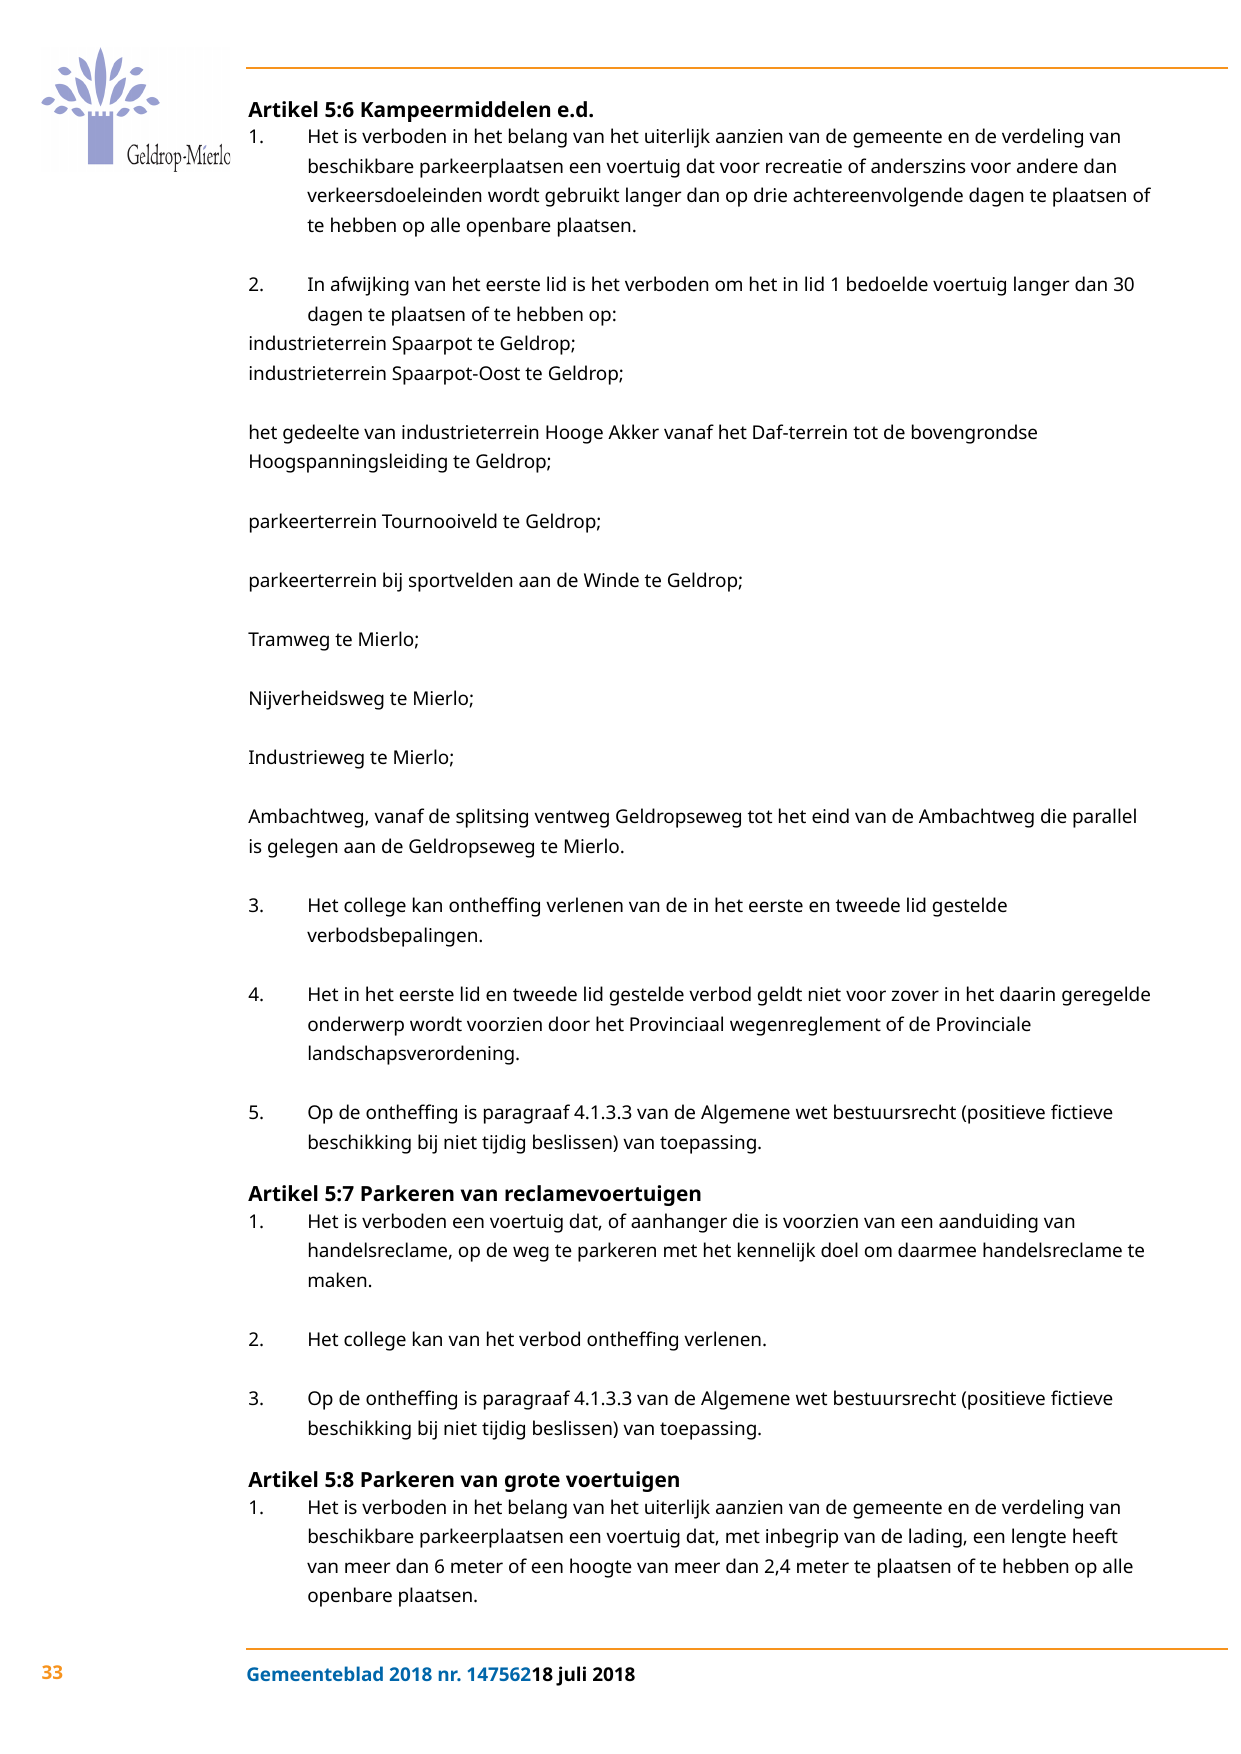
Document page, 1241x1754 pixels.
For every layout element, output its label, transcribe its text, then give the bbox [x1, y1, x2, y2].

text industrieterrein Spaarpot-Oost te Geldrop; [248, 360, 1152, 386]
picture [41, 47, 231, 172]
text het gedeelte van industrieterrein Hooge Akker vanaf het Daf-terrein tot de bovengrondse Hoogspanningsleiding te Geldrop; [248, 419, 1152, 474]
list Het college kan ontheffing verlenen van de in het eerste en tweede lid gestelde verbodsbepalingen. [248, 892, 1152, 948]
list Het is verboden in het belang van het uiterlijk aanzien van de gemeente en de verdeling van beschikbare parkeerplaatsen een voertuig dat voor recreatie of anderszins voor andere dan verkeersdoeleinden wordt gebruikt langer dan op drie achtereenvolgende dagen te plaatsen of te hebben op alle openbare plaatsen. [248, 123, 1152, 238]
text Artikel 5:7 Parkeren van reclamevoertuigen [248, 1179, 1152, 1208]
list Op de ontheffing is paragraaf 4.1.3.3 van de Algemene wet bestuursrecht (positieve fictieve beschikking bij niet tijdig beslissen) van toepassing. [248, 1385, 1152, 1441]
text Artikel 5:6 Kampeermiddelen e.d. [248, 95, 1152, 123]
text parkeerterrein bij sportvelden aan de Winde te Geldrop; [248, 567, 1152, 593]
list In afwijking van het eerste lid is het verboden om het in lid 1 bedoelde voertuig langer dan 30 dagen te plaatsen of te hebben op: [248, 271, 1152, 326]
text Nijverheidsweg te Mierlo; [248, 685, 1152, 711]
list Het college kan van het verbod ontheffing verlenen. [248, 1326, 1152, 1352]
text Tramweg te Mierlo; [248, 626, 1152, 652]
list Het is verboden in het belang van het uiterlijk aanzien van de gemeente en de verdeling van beschikbare parkeerplaatsen een voertuig dat, met inbegrip van de lading, een lengte heeft van meer dan 6 meter of een hoogte van meer dan 2,4 meter te plaatsen of te hebben op alle openbare plaatsen. [248, 1494, 1152, 1608]
list Het is verboden een voertuig dat, of aanhanger die is voorzien van een aanduiding van handelsreclame, op de weg te parkeren met het kennelijk doel om daarmee handelsreclame te maken. [248, 1208, 1152, 1293]
text Ambachtweg, vanaf de splitsing ventweg Geldropseweg tot het eind van de Ambachtweg die parallel is gelegen aan de Geldropseweg te Mierlo. [248, 804, 1152, 859]
text Artikel 5:8 Parkeren van grote voertuigen [248, 1465, 1152, 1494]
list Het in het eerste lid en tweede lid gestelde verbod geldt niet voor zover in het daarin geregelde onderwerp wordt voorzien door het Provinciaal wegenreglement of de Provinciale landschapsverordening. [248, 981, 1152, 1066]
text Industrieweg te Mierlo; [248, 744, 1152, 770]
text parkeerterrein Tournooiveld te Geldrop; [248, 508, 1152, 533]
list Op de ontheffing is paragraaf 4.1.3.3 van de Algemene wet bestuursrecht (positieve fictieve beschikking bij niet tijdig beslissen) van toepassing. [248, 1099, 1152, 1155]
text industrieterrein Spaarpot te Geldrop; [248, 330, 1152, 356]
